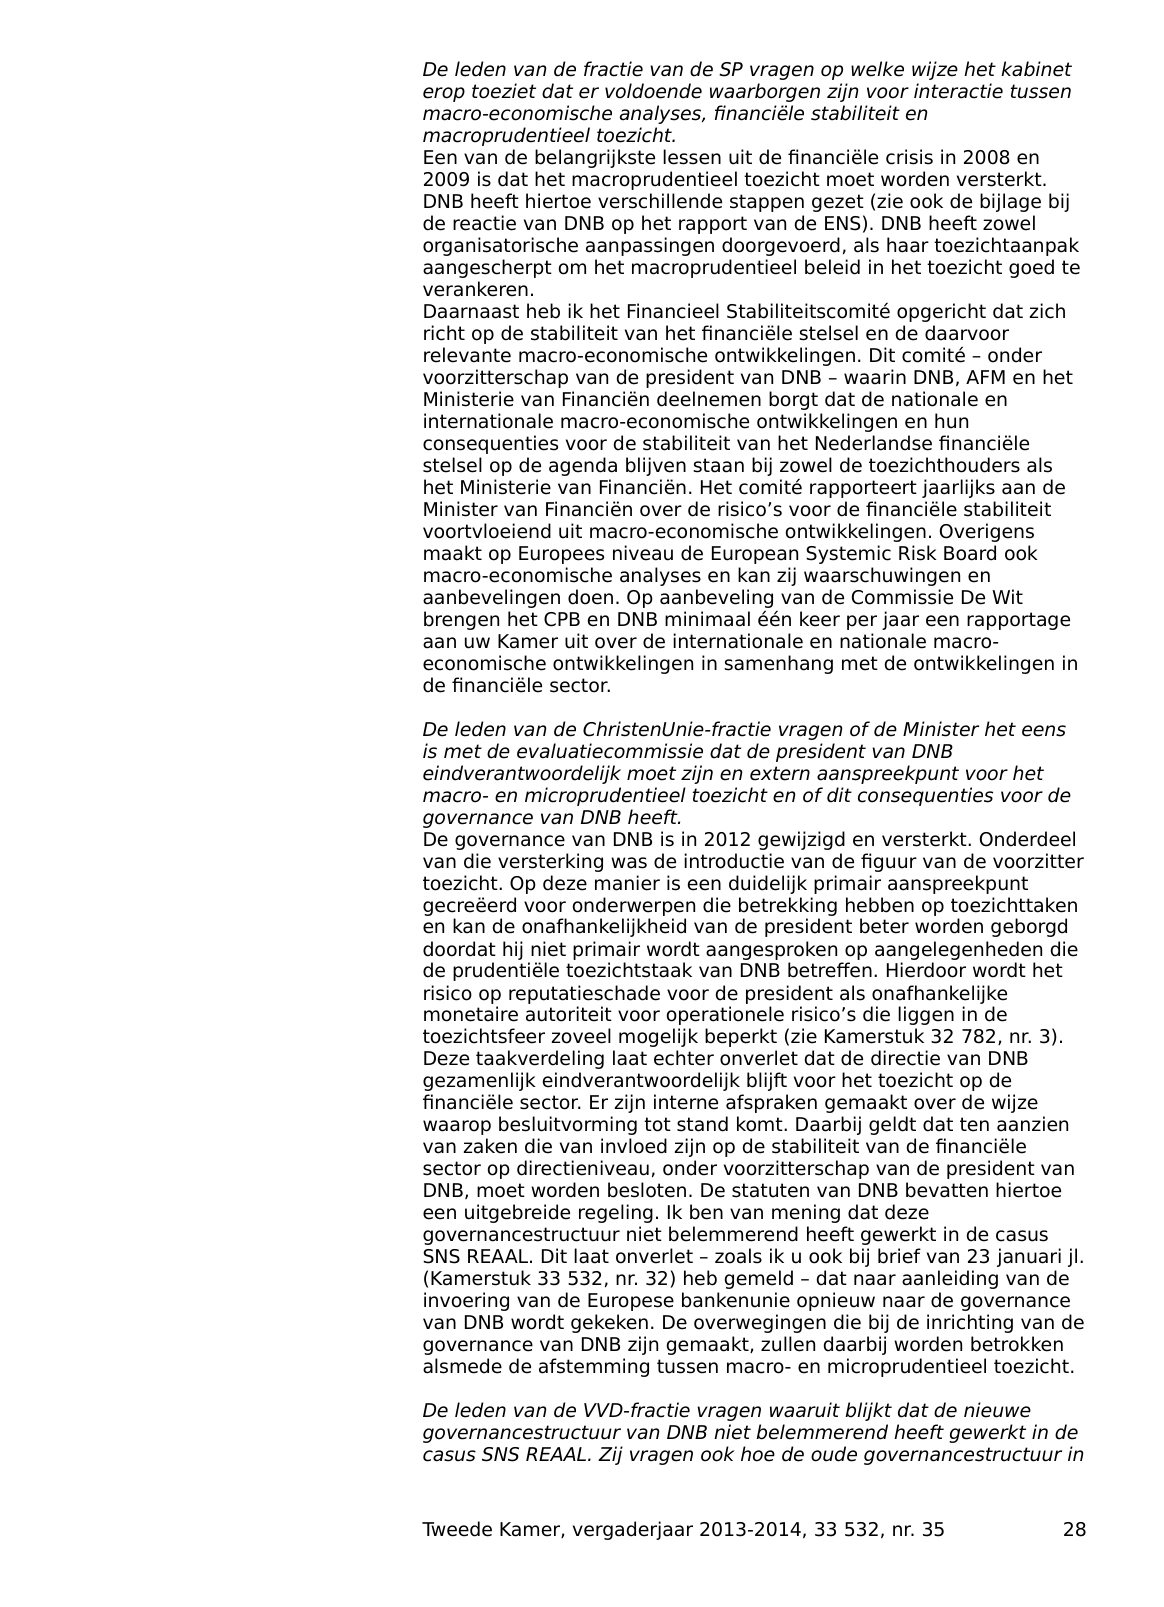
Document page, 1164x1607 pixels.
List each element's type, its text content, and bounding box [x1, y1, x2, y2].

text De leden van de VVD-fractie vragen waaruit blijkt dat de nieuwe governancestructuur van DNB niet belemmerend heeft gewerkt in de casus SNS REAAL. Zij vragen ook hoe de oude governancestructuur in [422, 1400, 1087, 1466]
text De leden van de ChristenUnie-fractie vragen of de Minister het eens is met de evaluatiecommissie dat de president van DNB eindverantwoordelijk moet zijn en extern aanspreekpunt voor het macro- en microprudentieel toezicht en of dit consequenties voor de governance van DNB heeft. [422, 719, 1087, 828]
text Een van de belangrijkste lessen uit de financiële crisis in 2008 en 2009 is dat het macroprudentieel toezicht moet worden versterkt. DNB heeft hiertoe verschillende stappen gezet (zie ook de bijlage bij de reactie van DNB op het rapport van de ENS). DNB heeft zowel organisatorische aanpassingen doorgevoerd, als haar toezichtaanpak aangescherpt om het macroprudentieel beleid in het toezicht goed te verankeren. [422, 147, 1087, 301]
text De governance van DNB is in 2012 gewijzigd en versterkt. Onderdeel van die versterking was de introductie van de figuur van de voorzitter toezicht. Op deze manier is een duidelijk primair aanspreekpunt gecreëerd voor onderwerpen die betrekking hebben op toezichttaken en kan de onafhankelijkheid van de president beter worden geborgd doordat hij niet primair wordt aangesproken op aangelegenheden die de prudentiële toezichtstaak van DNB betreffen. Hierdoor wordt het risico op reputatieschade voor de president als onafhankelijke monetaire autoriteit voor operationele risico’s die liggen in de toezichtsfeer zoveel mogelijk beperkt (zie Kamerstuk 32 782, nr. 3). Deze taakverdeling laat echter onverlet dat de directie van DNB gezamenlijk eindverantwoordelijk blijft voor het toezicht op de financiële sector. Er zijn interne afspraken gemaakt over de wijze waarop besluitvorming tot stand komt. Daarbij geldt dat ten aanzien van zaken die van invloed zijn op de stabiliteit van de financiële sector op directieniveau, onder voorzitterschap van de president van DNB, moet worden besloten. De statuten van DNB bevatten hiertoe een uitgebreide regeling. Ik ben van mening dat deze governancestructuur niet belemmerend heeft gewerkt in de casus SNS REAAL. Dit laat onverlet – zoals ik u ook bij brief van 23 januari jl. (Kamerstuk 33 532, nr. 32) heb gemeld – dat naar aanleiding van de invoering van de Europese bankenunie opnieuw naar de governance van DNB wordt gekeken. De overwegingen die bij de inrichting van de governance van DNB zijn gemaakt, zullen daarbij worden betrokken alsmede de afstemming tussen macro- en microprudentieel toezicht. [422, 828, 1087, 1378]
text Daarnaast heb ik het Financieel Stabiliteitscomité opgericht dat zich richt op de stabiliteit van het financiële stelsel en de daarvoor relevante macro-economische ontwikkelingen. Dit comité – onder voorzitterschap van de president van DNB – waarin DNB, AFM en het Ministerie van Financiën deelnemen borgt dat de nationale en internationale macro-economische ontwikkelingen en hun consequenties voor de stabiliteit van het Nederlandse financiële stelsel op de agenda blijven staan bij zowel de toezichthouders als het Ministerie van Financiën. Het comité rapporteert jaarlijks aan de Minister van Financiën over de risico’s voor de financiële stabiliteit voortvloeiend uit macro-economische ontwikkelingen. Overigens maakt op Europees niveau de European Systemic Risk Board ook macro-economische analyses en kan zij waarschuwingen en aanbevelingen doen. Op aanbeveling van de Commissie De Wit brengen het CPB en DNB minimaal één keer per jaar een rapportage aan uw Kamer uit over de internationale en nationale macro-economische ontwikkelingen in samenhang met de ontwikkelingen in de financiële sector. [422, 301, 1087, 696]
text De leden van de fractie van de SP vragen op welke wijze het kabinet erop toeziet dat er voldoende waarborgen zijn voor interactie tussen macro-economische analyses, financiële stabiliteit en macroprudentieel toezicht. [422, 59, 1087, 147]
